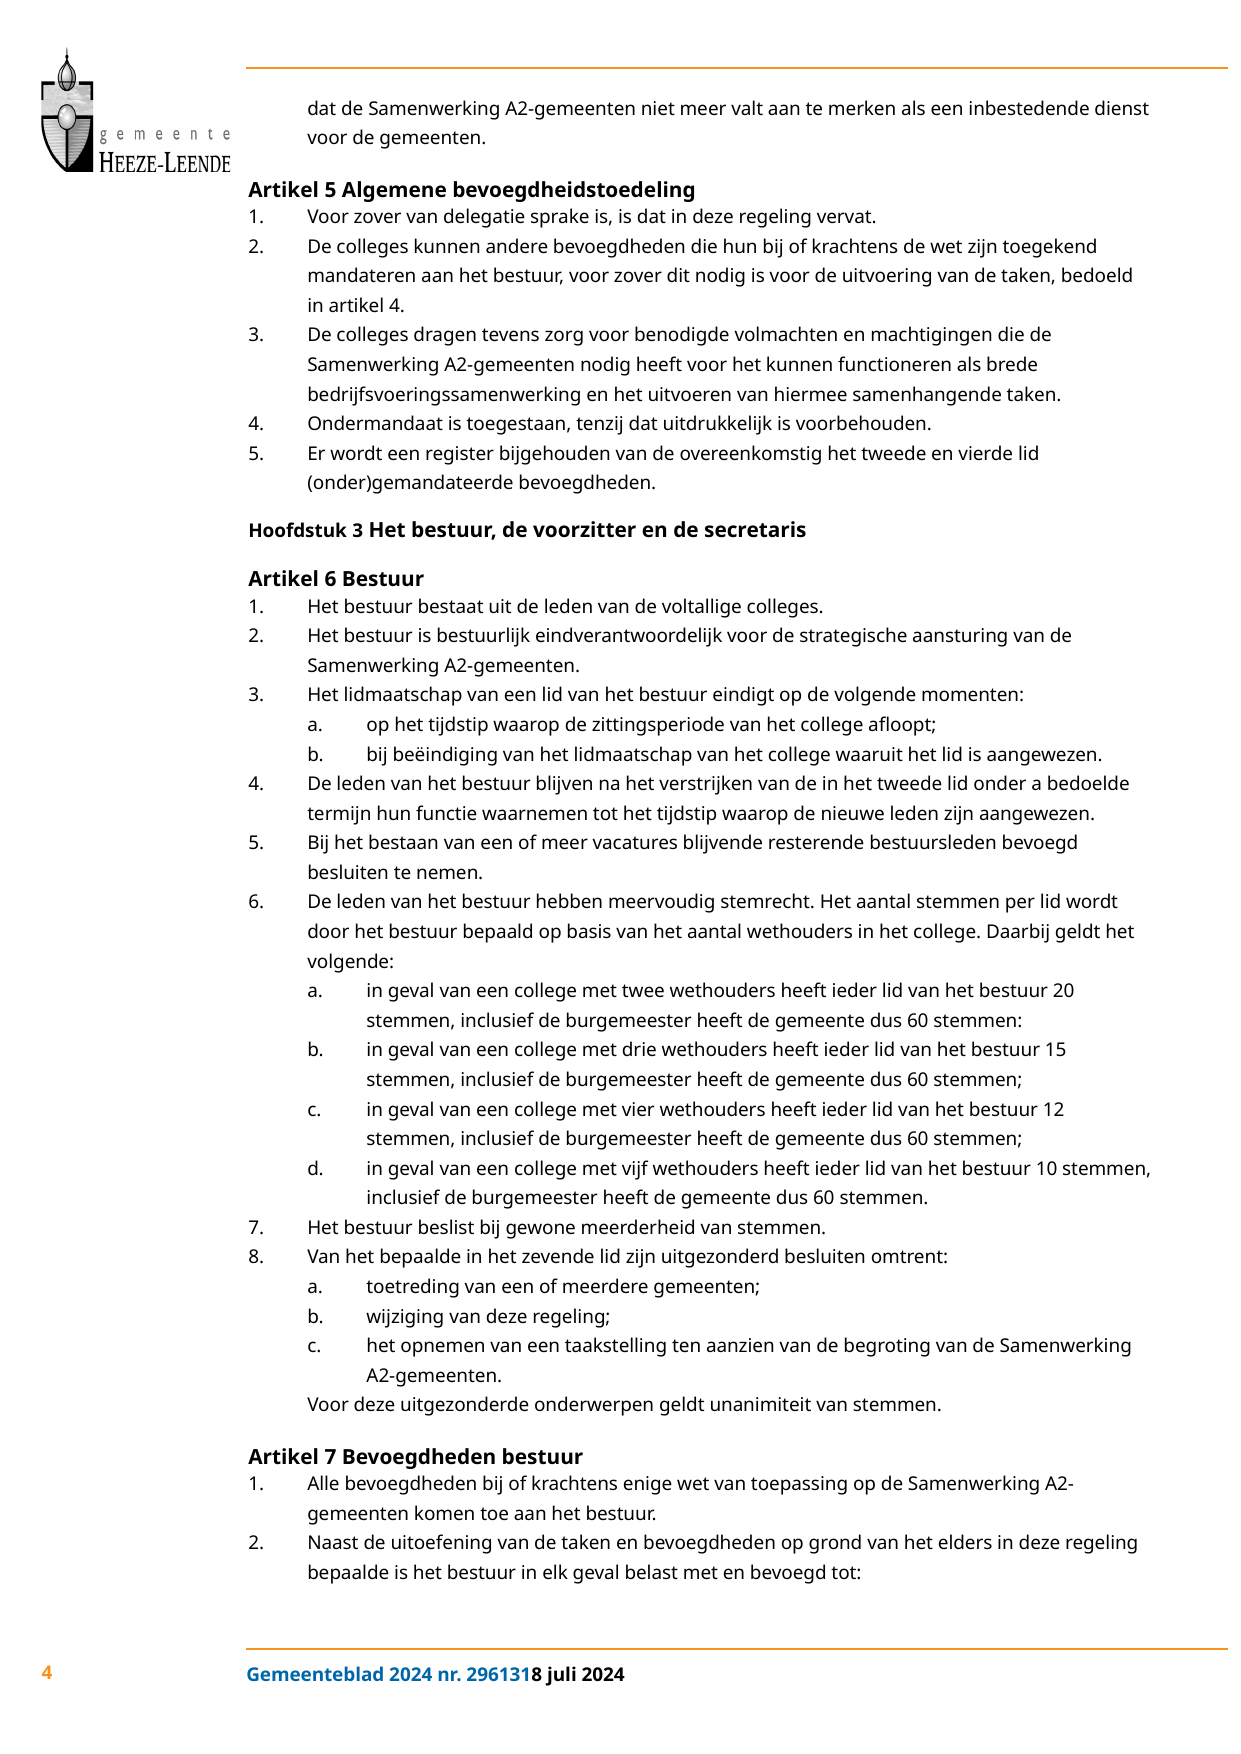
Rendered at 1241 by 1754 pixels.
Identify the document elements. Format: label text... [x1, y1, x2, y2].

list Voor zover van delegatie sprake is, is dat in deze regeling vervat. [248, 203, 1152, 229]
list in geval van een college met vijf wethouders heeft ieder lid van het bestuur 10 stemmen, inclusief de burgemeester heeft de gemeente dus 60 stemmen. [307, 1155, 1152, 1210]
picture [41, 47, 231, 172]
list Voor deze uitgezonderde onderwerpen geldt unanimiteit van stemmen. [248, 1392, 1152, 1417]
list De colleges dragen tevens zorg voor benodigde volmachten en machtigingen die de Samenwerking A2-gemeenten nodig heeft voor het kunnen functioneren als brede bedrijfsvoeringssamenwerking en het uitvoeren van hiermee samenhangende taken. [248, 322, 1152, 406]
list in geval van een college met vier wethouders heeft ieder lid van het bestuur 12 stemmen, inclusief de burgemeester heeft de gemeente dus 60 stemmen; [307, 1096, 1152, 1151]
text Artikel 5 Algemene bevoegdheidstoedeling [248, 175, 1152, 203]
list dat de Samenwerking A2-gemeenten niet meer valt aan te merken als een inbestedende dienst voor de gemeenten. [248, 95, 1152, 150]
list Naast de uitoefening van de taken en bevoegdheden op grond van het elders in deze regeling bepaalde is het bestuur in elk geval belast met en bevoegd tot: [248, 1529, 1152, 1585]
text Artikel 7 Bevoegdheden bestuur [248, 1442, 1152, 1470]
text Artikel 6 Bestuur [248, 564, 1152, 593]
list De leden van het bestuur hebben meervoudig stemrecht. Het aantal stemmen per lid wordt door het bestuur bepaald op basis van het aantal wethouders in het college. Daarbij geldt het volgende: [248, 889, 1152, 973]
list bij beëindiging van het lidmaatschap van het college waaruit het lid is aangewezen. [307, 741, 1152, 766]
list Ondermandaat is toegestaan, tenzij dat uitdrukkelijk is voorbehouden. [248, 410, 1152, 436]
list De leden van het bestuur blijven na het verstrijken van de in het tweede lid onder a bedoelde termijn hun functie waarnemen tot het tijdstip waarop de nieuwe leden zijn aangewezen. [248, 770, 1152, 826]
list wijziging van deze regeling; [307, 1303, 1152, 1328]
list het opnemen van een taakstelling ten aanzien van de begroting van de Samenwerking A2-gemeenten. [307, 1332, 1152, 1388]
list Het lidmaatschap van een lid van het bestuur eindigt op de volgende momenten: [248, 682, 1152, 707]
list De colleges kunnen andere bevoegdheden die hun bij of krachtens de wet zijn toegekend mandateren aan het bestuur, voor zover dit nodig is voor de uitvoering van de taken, bedoeld in artikel 4. [248, 233, 1152, 318]
list Het bestuur beslist bij gewone meerderheid van stemmen. [248, 1214, 1152, 1240]
list Alle bevoegdheden bij of krachtens enige wet van toepassing op de Samenwerking A2-gemeenten komen toe aan het bestuur. [248, 1470, 1152, 1526]
list Er wordt een register bijgehouden van de overeenkomstig het tweede en vierde lid (onder)gemandateerde bevoegdheden. [248, 440, 1152, 495]
list Bij het bestaan van een of meer vacatures blijvende resterende bestuursleden bevoegd besluiten te nemen. [248, 829, 1152, 885]
list in geval van een college met twee wethouders heeft ieder lid van het bestuur 20 stemmen, inclusief de burgemeester heeft de gemeente dus 60 stemmen: [307, 977, 1152, 1033]
list in geval van een college met drie wethouders heeft ieder lid van het bestuur 15 stemmen, inclusief de burgemeester heeft de gemeente dus 60 stemmen; [307, 1037, 1152, 1092]
list op het tijdstip waarop de zittingsperiode van het college afloopt; [307, 711, 1152, 737]
list Het bestuur bestaat uit de leden van de voltallige colleges. [248, 593, 1152, 618]
list Van het bepaalde in het zevende lid zijn uitgezonderd besluiten omtrent: [248, 1244, 1152, 1269]
list Het bestuur is bestuurlijk eindverantwoordelijk voor de strategische aansturing van de Samenwerking A2-gemeenten. [248, 622, 1152, 678]
list toetreding van een of meerdere gemeenten; [307, 1273, 1152, 1299]
text Hoofdstuk 3 Het bestuur, de voorzitter en de secretaris [248, 515, 1152, 543]
